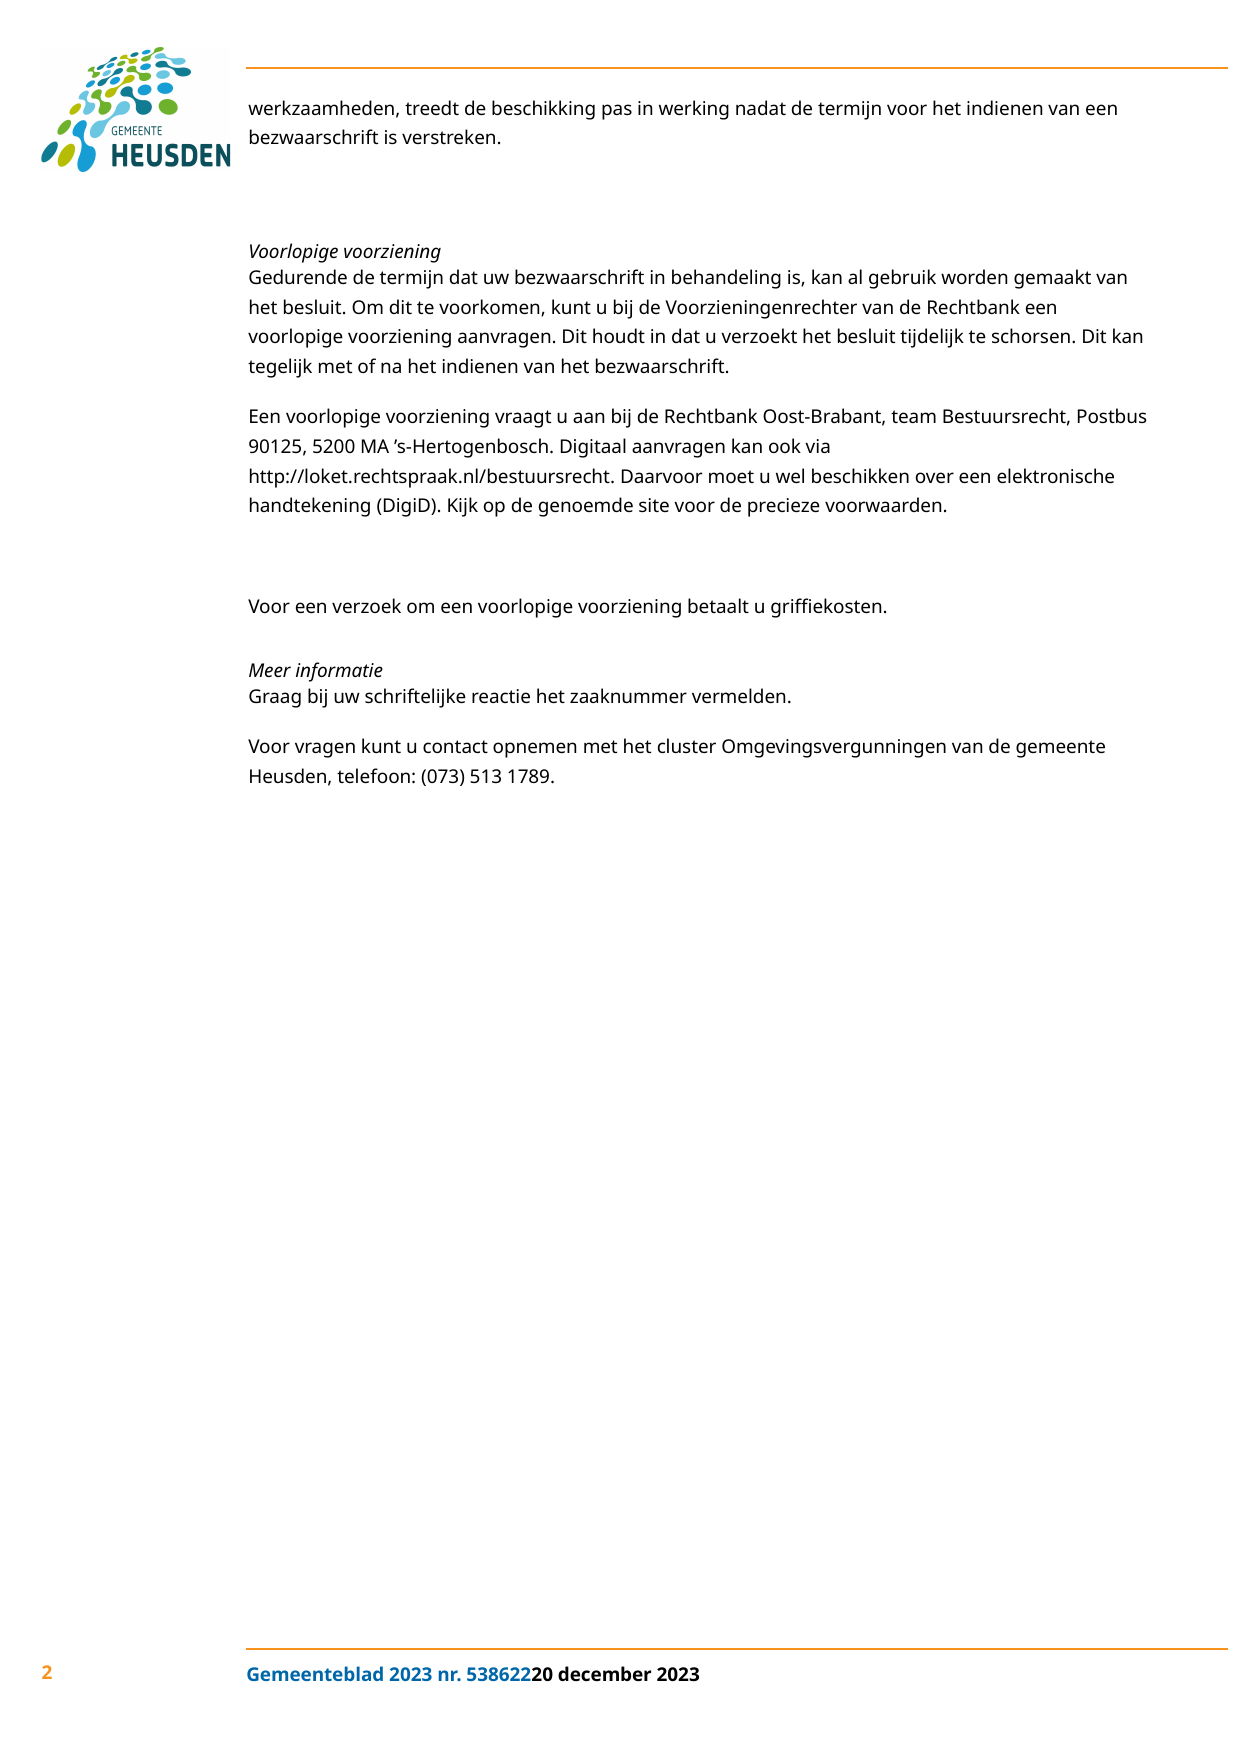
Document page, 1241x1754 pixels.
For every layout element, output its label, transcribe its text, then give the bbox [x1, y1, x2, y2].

text Voorlopige voorziening [248, 239, 1152, 264]
text Voor vragen kunt u contact opnemen met het cluster Omgevingsvergunningen van de gemeente Heusden, telefoon: (073) 513 1789. [248, 733, 1152, 789]
text Voor een verzoek om een voorlopige voorziening betaalt u griffiekosten. [248, 593, 1152, 619]
text Een voorlopige voorziening vraagt u aan bij de Rechtbank Oost-Brabant, team Bestuursrecht, Postbus 90125, 5200 MA ’s-Hertogenbosch. Digitaal aanvragen kan ook via http://loket.rechtspraak.nl/bestuursrecht. Daarvoor moet u wel beschikken over een elektronische handtekening (DigiD). Kijk op de genoemde site voor de precieze voorwaarden. [248, 404, 1152, 518]
picture [41, 47, 231, 172]
text Graag bij uw schriftelijke reactie het zaaknummer vermelden. [248, 683, 1152, 709]
text Meer informatie [248, 657, 1152, 683]
text Gedurende de termijn dat uw bezwaarschrift in behandeling is, kan al gebruik worden gemaakt van het besluit. Om dit te voorkomen, kunt u bij de Voorzieningenrechter van de Rechtbank een voorlopige voorziening aanvragen. Dit houdt in dat u verzoekt het besluit tijdelijk te schorsen. Dit kan tegelijk met of na het indienen van het bezwaarschrift. [248, 264, 1152, 379]
text werkzaamheden, treedt de beschikking pas in werking nadat de termijn voor het indienen van een bezwaarschrift is verstreken. [248, 95, 1152, 150]
